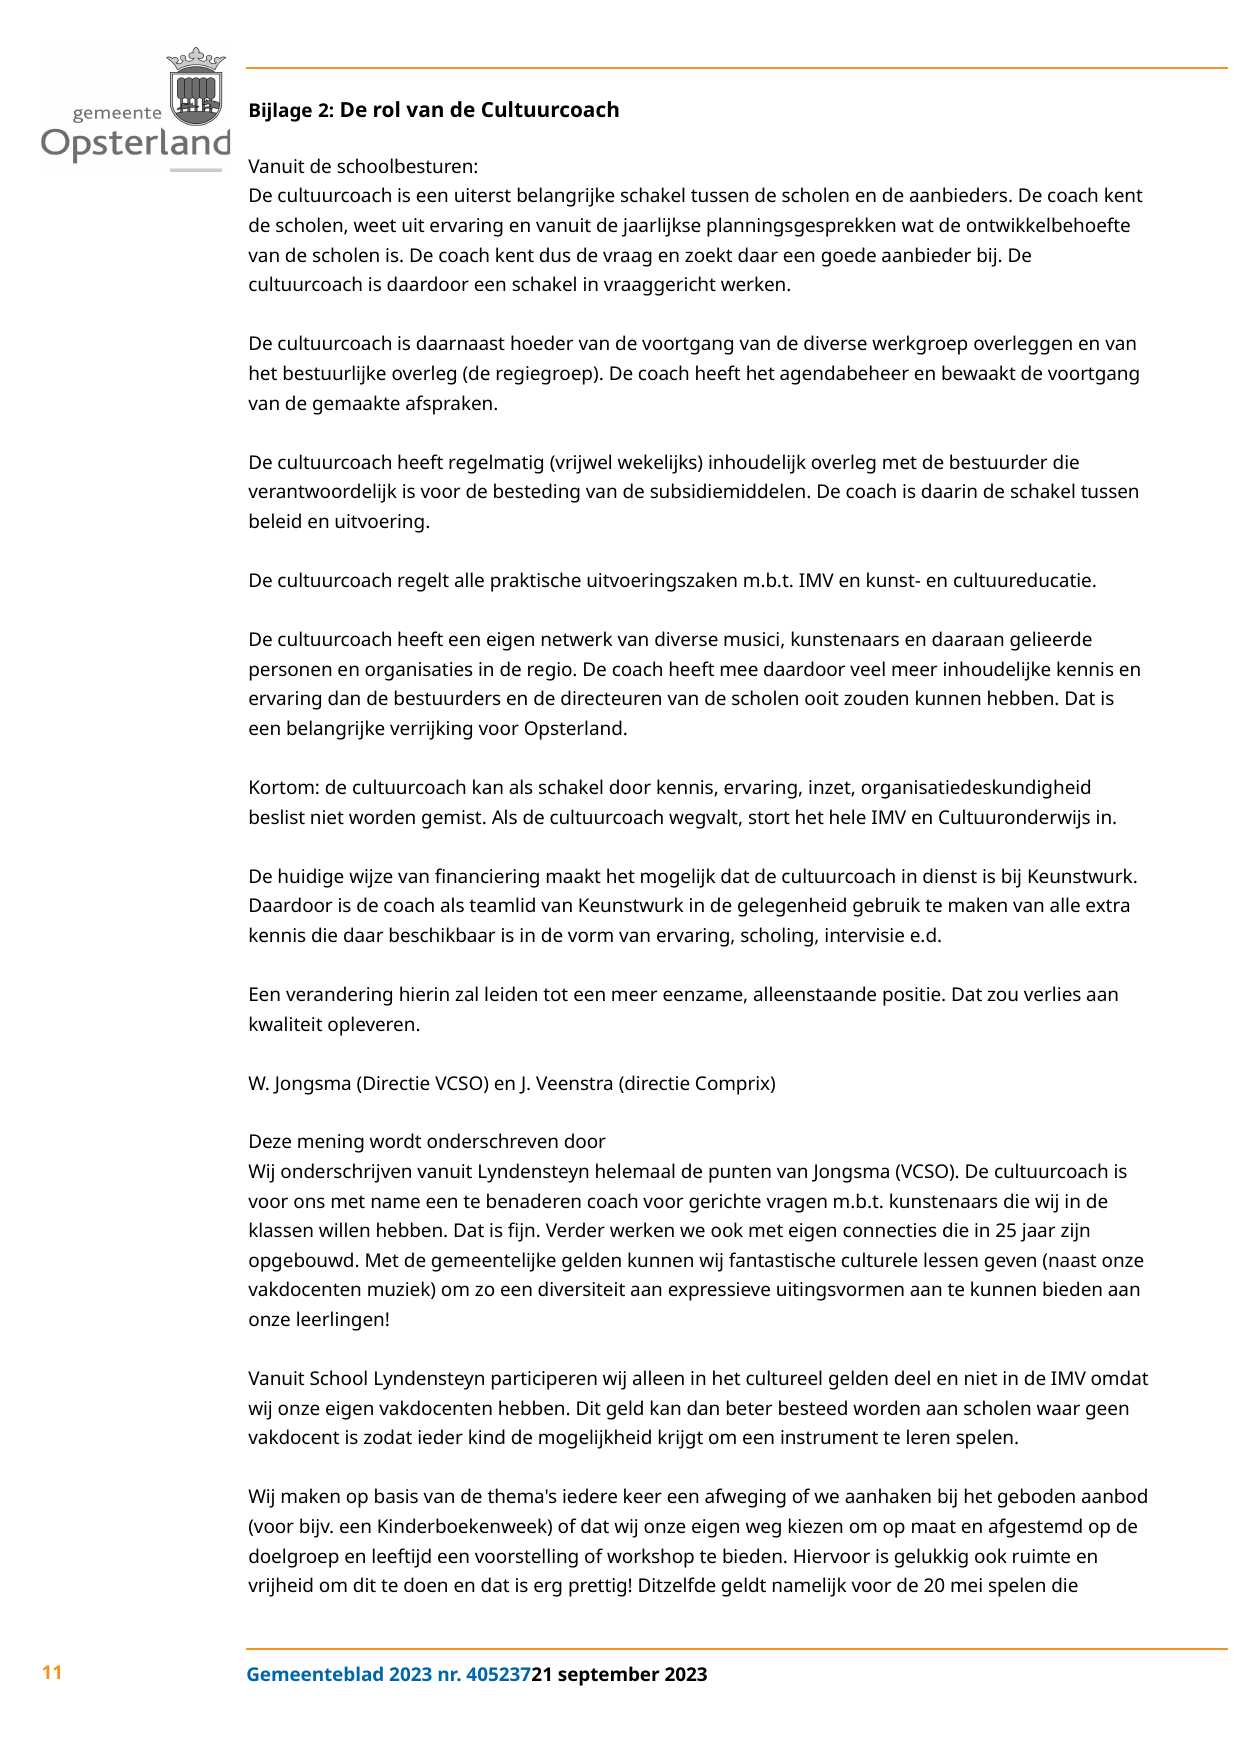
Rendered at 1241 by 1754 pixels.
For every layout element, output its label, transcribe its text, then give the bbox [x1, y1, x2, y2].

text Bijlage 2: De rol van de Cultuurcoach [248, 95, 1152, 123]
text Vanuit de schoolbesturen: [248, 153, 1152, 179]
table_header Wij onderschrijven vanuit Lyndensteyn helemaal de punten van Jongsma (VCSO). De cultuurcoach is voor ons met name een te benaderen coach voor gerichte vragen m.b.t. kunstenaars die wij in de klassen willen hebben. Dat is fijn. Verder werken we ook met eigen connecties die in 25 jaar zijn opgebouwd. Met de gemeentelijke gelden kunnen wij fantastische culturele lessen geven (naast onze vakdocenten muziek) om zo een diversiteit aan expressieve uitingsvormen aan te kunnen bieden aan onze leerlingen! Vanuit School Lyndensteyn participeren wij alleen in het cultureel gelden deel en niet in de IMV omdat wij onze eigen vakdocenten hebben. Dit geld kan dan beter besteed worden aan scholen waar geen vakdocent is zodat ieder kind de mogelijkheid krijgt om een instrument te leren spelen. Wij maken op basis van de thema's iedere keer een afweging of we aanhaken bij het geboden aanbod (voor bijv. een Kinderboekenweek) of dat wij onze eigen weg kiezen om op maat en afgestemd op de doelgroep en leeftijd een voorstelling of workshop te bieden. Hiervoor is gelukkig ook ruimte en vrijheid om dit te doen en dat is erg prettig! Ditzelfde geldt namelijk voor de 20 mei spelen die [248, 1158, 1152, 1598]
table_header De cultuurcoach is een uiterst belangrijke schakel tussen de scholen en de aanbieders. De coach kent de scholen, weet uit ervaring en vanuit de jaarlijkse planningsgesprekken wat de ontwikkelbehoefte van de scholen is. De coach kent dus de vraag en zoekt daar een goede aanbieder bij. De cultuurcoach is daardoor een schakel in vraaggericht werken. De cultuurcoach is daarnaast hoeder van de voortgang van de diverse werkgroep overleggen en van het bestuurlijke overleg (de regiegroep). De coach heeft het agendabeheer en bewaakt de voortgang van de gemaakte afspraken. De cultuurcoach heeft regelmatig (vrijwel wekelijks) inhoudelijk overleg met de bestuurder die verantwoordelijk is voor de besteding van de subsidiemiddelen. De coach is daarin de schakel tussen beleid en uitvoering. De cultuurcoach regelt alle praktische uitvoeringszaken m.b.t. IMV en kunst- en cultuureducatie. De cultuurcoach heeft een eigen netwerk van diverse musici, kunstenaars en daaraan gelieerde personen en organisaties in de regio. De coach heeft mee daardoor veel meer inhoudelijke kennis en ervaring dan de bestuurders en de directeuren van de scholen ooit zouden kunnen hebben. Dat is een belangrijke verrijking voor Opsterland. Kortom: de cultuurcoach kan als schakel door kennis, ervaring, inzet, organisatiedeskundigheid beslist niet worden gemist. Als de cultuurcoach wegvalt, stort het hele IMV en Cultuuronderwijs in. De huidige wijze van financiering maakt het mogelijk dat de cultuurcoach in dienst is bij Keunstwurk. Daardoor is de coach als teamlid van Keunstwurk in de gelegenheid gebruik te maken van alle extra kennis die daar beschikbaar is in de vorm van ervaring, scholing, intervisie e.d. Een verandering hierin zal leiden tot een meer eenzame, alleenstaande positie. Dat zou verlies aan kwaliteit opleveren. W. Jongsma (Directie VCSO) en J. Veenstra (directie Comprix) [248, 183, 1152, 1096]
text Deze mening wordt onderschreven door [248, 1129, 1152, 1154]
picture [41, 47, 231, 172]
